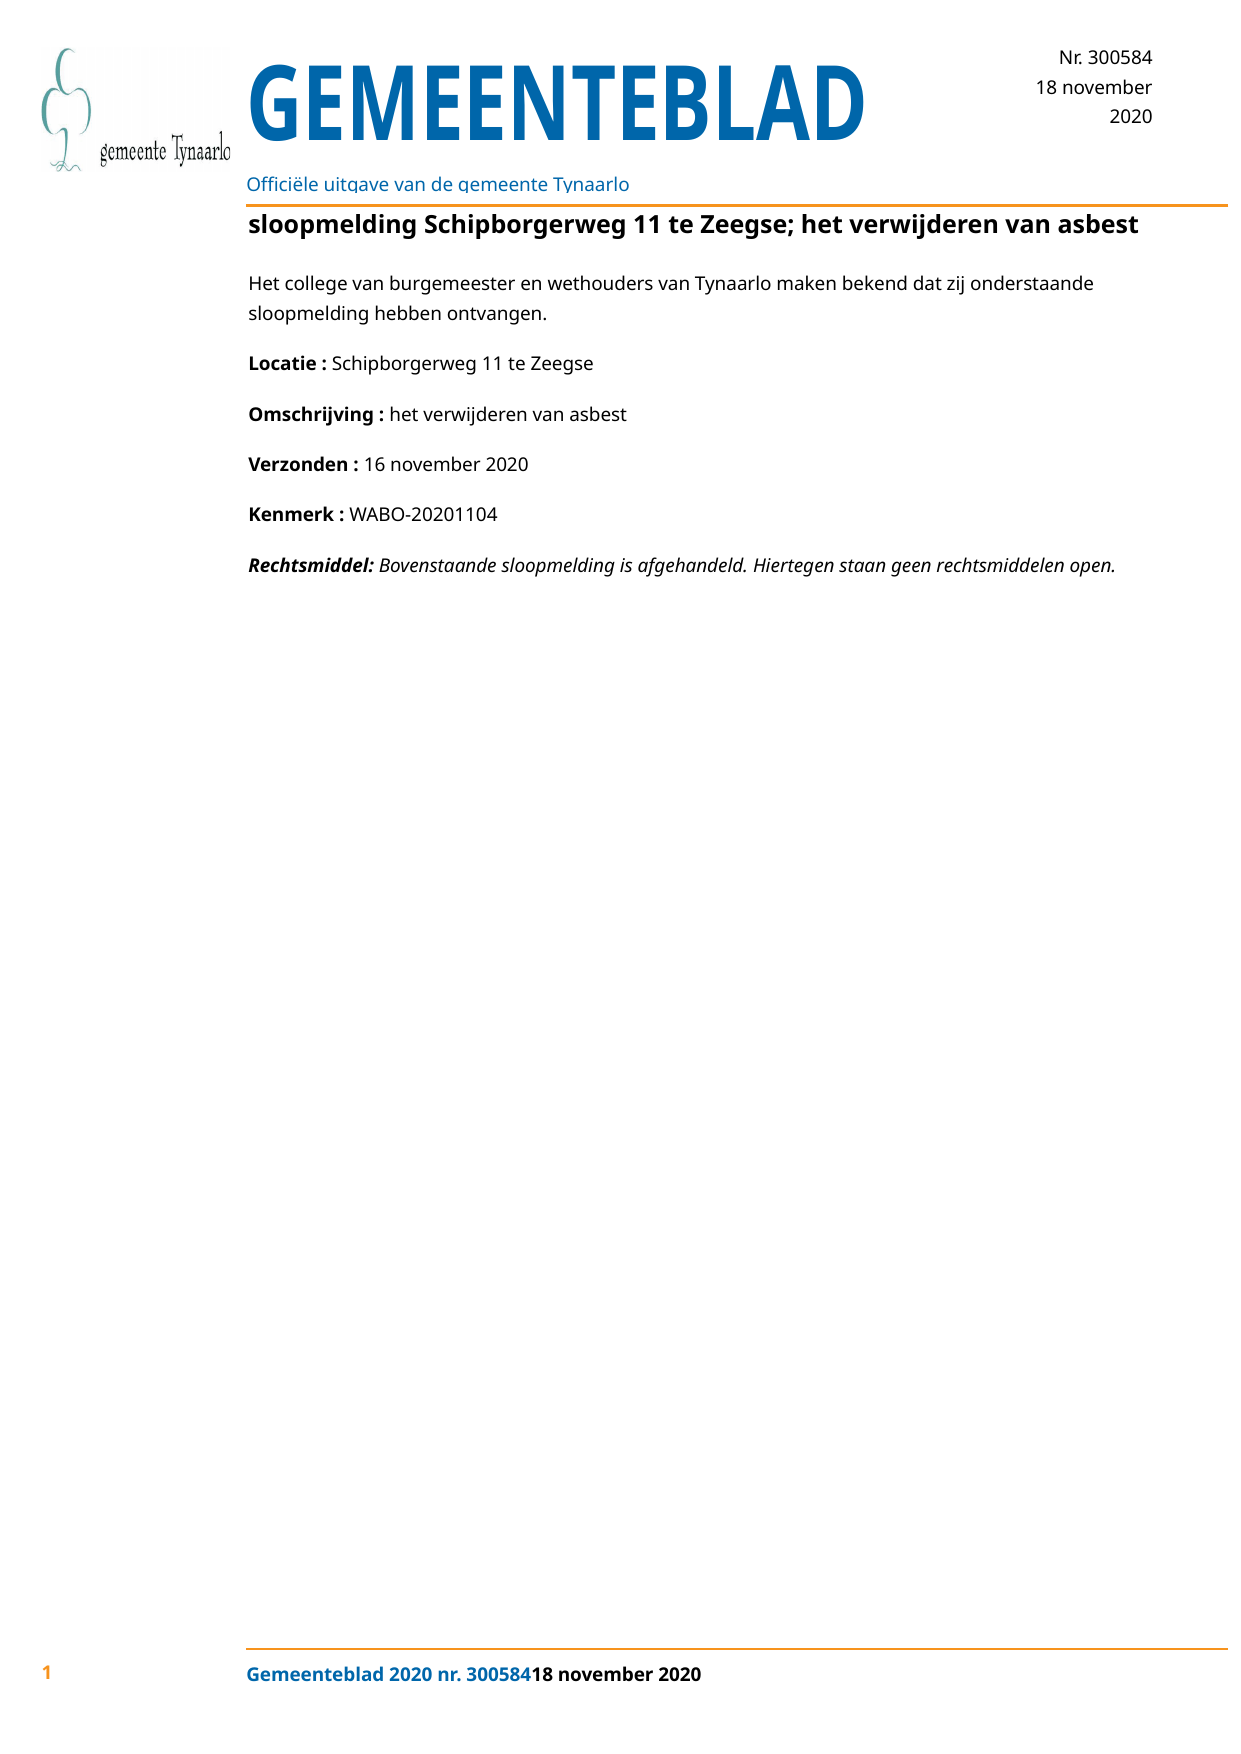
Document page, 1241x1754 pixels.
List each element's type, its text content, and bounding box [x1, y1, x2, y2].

text Locatie : Schipborgerweg 11 te Zeegse [248, 350, 1152, 376]
text Het college van burgemeester en wethouders van Tynaarlo maken bekend dat zij onderstaande sloopmelding hebben ontvangen. [248, 270, 1152, 326]
text Kenmerk : WABO-20201104 [248, 502, 1152, 527]
text sloopmelding Schipborgerweg 11 te Zeegse; het verwijderen van asbest [248, 207, 1152, 241]
text Rechtsmiddel: Bovenstaande sloopmelding is afgehandeld. Hiertegen staan geen rechtsmiddelen open. [248, 552, 1152, 578]
text Omschrijving : het verwijderen van asbest [248, 401, 1152, 426]
picture [41, 47, 231, 172]
text Verzonden : 16 november 2020 [248, 451, 1152, 477]
